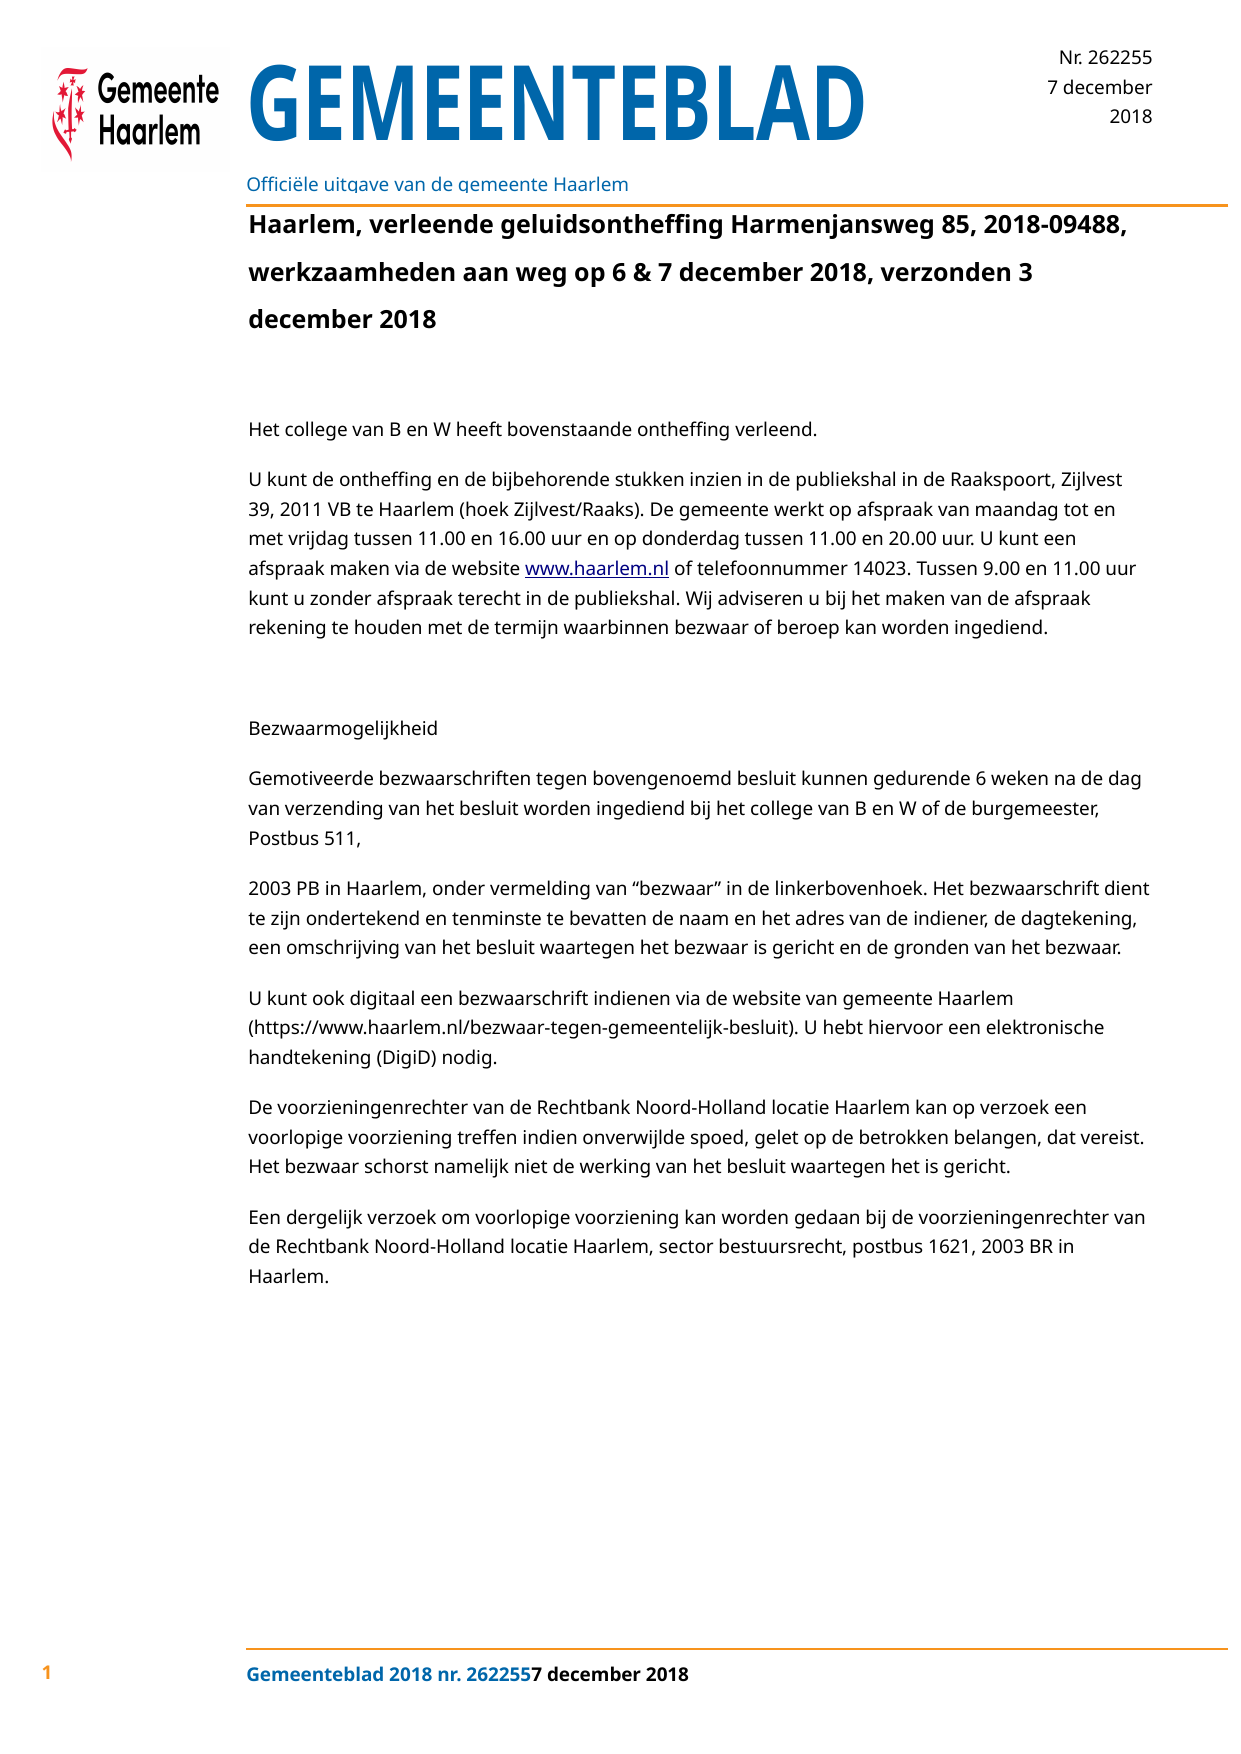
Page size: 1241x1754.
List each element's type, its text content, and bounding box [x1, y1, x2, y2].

text Het college van B en W heeft bovenstaande ontheffing verleend. [248, 416, 1152, 442]
text Haarlem, verleende geluidsontheffing Harmenjansweg 85, 2018-09488, werkzaamheden aan weg op 6 & 7 december 2018, verzonden 3 december 2018 [248, 207, 1152, 336]
picture [41, 47, 231, 172]
text Gemotiveerde bezwaarschriften tegen bovengenoemd besluit kunnen gedurende 6 weken na de dag van verzending van het besluit worden ingediend bij het college van B en W of de burgemeester, Postbus 511, [248, 766, 1152, 850]
text U kunt de ontheffing en de bijbehorende stukken inzien in de publiekshal in de Raakspoort, Zijlvest 39, 2011 VB te Haarlem (hoek Zijlvest/Raaks). De gemeente werkt op afspraak van maandag tot en met vrijdag tussen 11.00 en 16.00 uur en op donderdag tussen 11.00 en 20.00 uur. U kunt een afspraak maken via de website www.haarlem.nl of telefoonnummer 14023. Tussen 9.00 en 11.00 uur kunt u zonder afspraak terecht in de publiekshal. Wij adviseren u bij het maken van de afspraak rekening te houden met de termijn waarbinnen bezwaar of beroep kan worden ingediend. [248, 466, 1152, 640]
text Een dergelijk verzoek om voorlopige voorziening kan worden gedaan bij de voorzieningenrechter van de Rechtbank Noord-Holland locatie Haarlem, sector bestuursrecht, postbus 1621, 2003 BR in Haarlem. [248, 1204, 1152, 1289]
text U kunt ook digitaal een bezwaarschrift indienen via de website van gemeente Haarlem (https://www.haarlem.nl/bezwaar-tegen-gemeentelijk-besluit). U hebt hiervoor een elektronische handtekening (DigiD) nodig. [248, 985, 1152, 1069]
text 2003 PB in Haarlem, onder vermelding van “bezwaar” in de linkerbovenhoek. Het bezwaarschrift dient te zijn ondertekend en tenminste te bevatten de naam en het adres van de indiener, de dagtekening, een omschrijving van het besluit waartegen het bezwaar is gericht en de gronden van het bezwaar. [248, 875, 1152, 960]
text Bezwaarmogelijkheid [248, 715, 1152, 741]
text De voorzieningenrechter van de Rechtbank Noord-Holland locatie Haarlem kan op verzoek een voorlopige voorziening treffen indien onverwijlde spoed, gelet op de betrokken belangen, dat vereist. Het bezwaar schorst namelijk niet de werking van het besluit waartegen het is gericht. [248, 1094, 1152, 1179]
